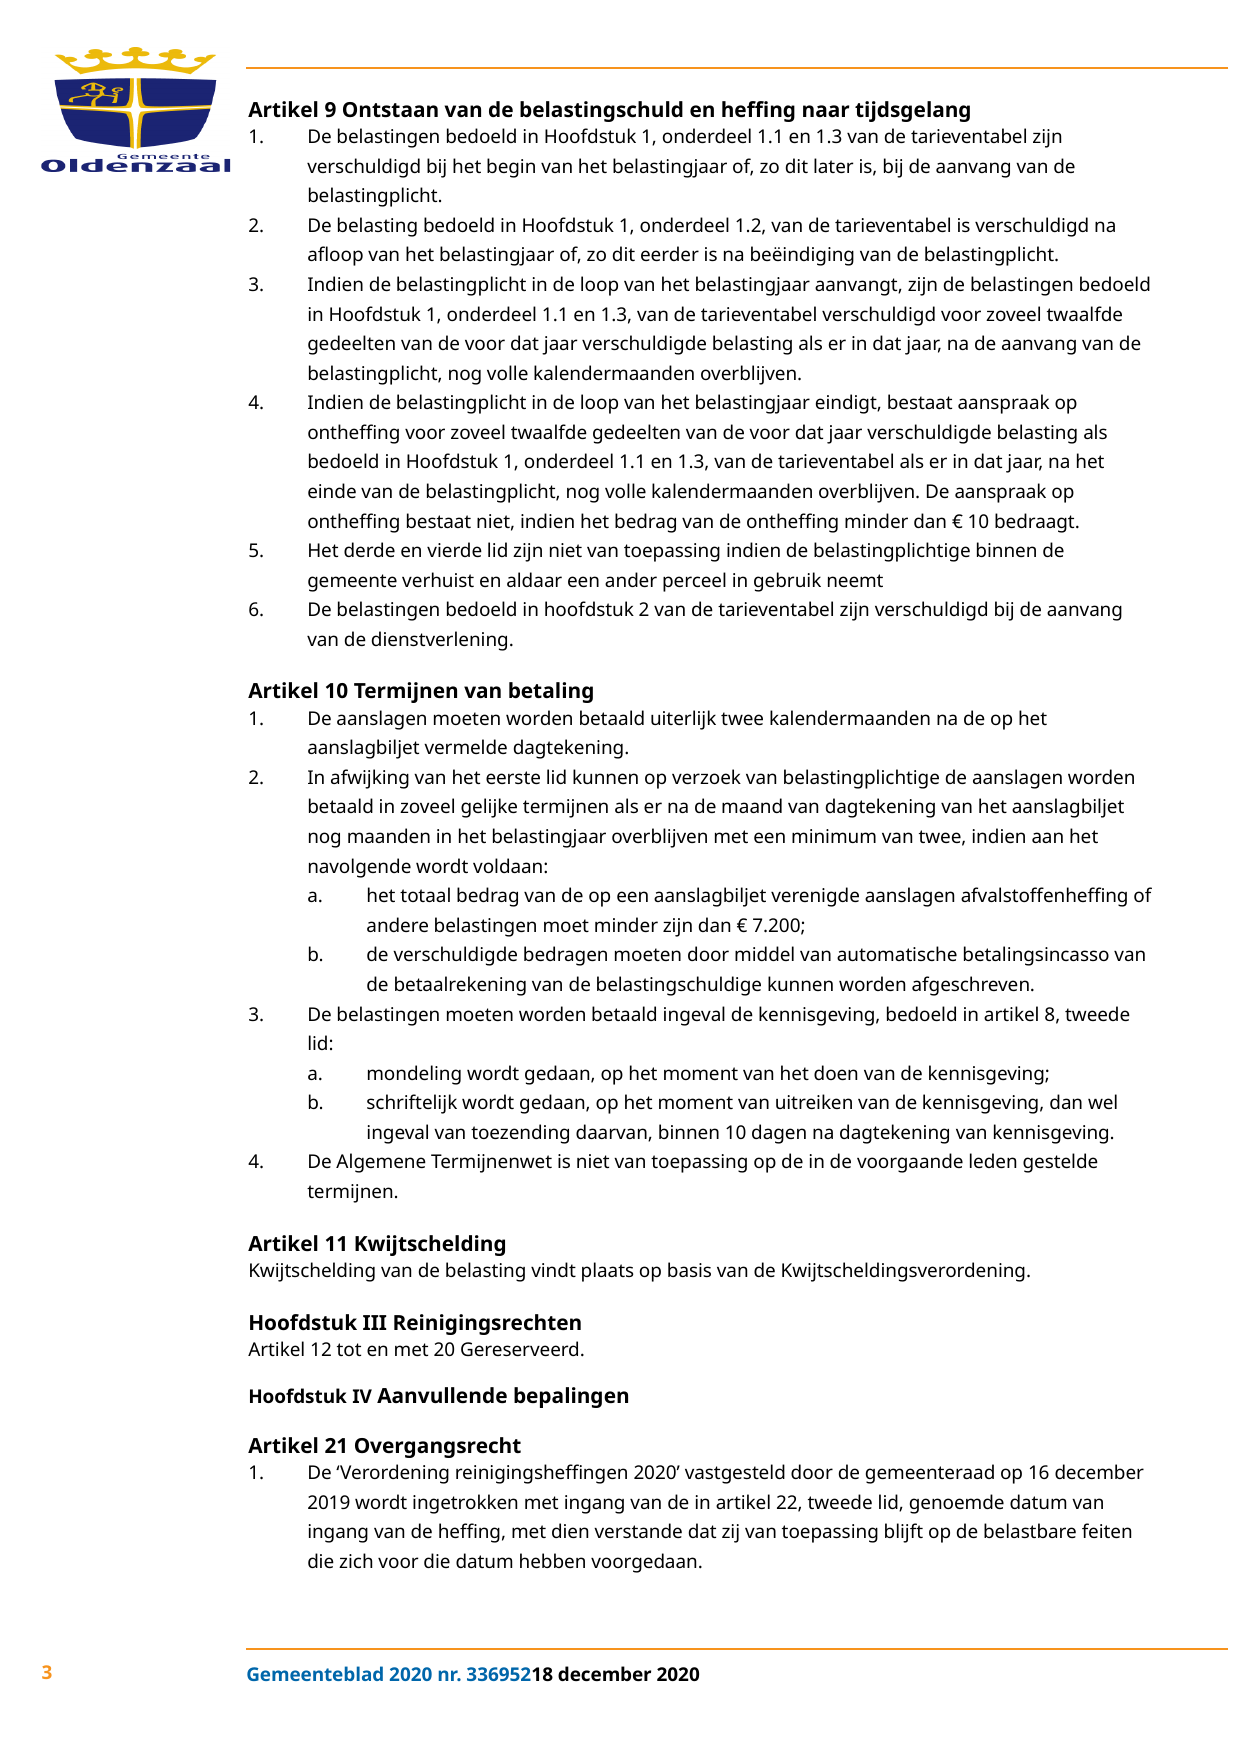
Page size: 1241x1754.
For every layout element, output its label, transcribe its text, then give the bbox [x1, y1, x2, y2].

text Hoofdstuk III Reinigingsrechten [248, 1308, 1152, 1336]
list schriftelijk wordt gedaan, op het moment van uitreiken van de kennisgeving, dan wel ingeval van toezending daarvan, binnen 10 dagen na dagtekening van kennisgeving. [307, 1089, 1152, 1145]
picture [41, 47, 231, 172]
list mondeling wordt gedaan, op het moment van het doen van de kennisgeving; [307, 1060, 1152, 1086]
list De ‘Verordening reinigingsheffingen 2020’ vastgesteld door de gemeenteraad op 16 december 2019 wordt ingetrokken met ingang van de in artikel 22, tweede lid, genoemde datum van ingang van de heffing, met dien verstande dat zij van toepassing blijft op de belastbare feiten die zich voor die datum hebben voorgedaan. [248, 1459, 1152, 1574]
list De aanslagen moeten worden betaald uiterlijk twee kalendermaanden na de op het aanslagbiljet vermelde dagtekening. [248, 705, 1152, 760]
text Artikel 12 tot en met 20 Gereserveerd. [248, 1336, 1152, 1362]
list Indien de belastingplicht in de loop van het belastingjaar eindigt, bestaat aanspraak op ontheffing voor zoveel twaalfde gedeelten van de voor dat jaar verschuldigde belasting als bedoeld in Hoofdstuk 1, onderdeel 1.1 en 1.3, van de tarieventabel als er in dat jaar, na het einde van de belastingplicht, nog volle kalendermaanden overblijven. De aanspraak op ontheffing bestaat niet, indien het bedrag van de ontheffing minder dan € 10 bedraagt. [248, 389, 1152, 533]
list De Algemene Termijnenwet is niet van toepassing op de in de voorgaande leden gestelde termijnen. [248, 1149, 1152, 1204]
text Hoofdstuk IV Aanvullende bepalingen [248, 1382, 1152, 1410]
list De belasting bedoeld in Hoofdstuk 1, onderdeel 1.2, van de tarieventabel is verschuldigd na afloop van het belastingjaar of, zo dit eerder is na beëindiging van de belastingplicht. [248, 212, 1152, 267]
list de verschuldigde bedragen moeten door middel van automatische betalingsincasso van de betaalrekening van de belastingschuldige kunnen worden afgeschreven. [307, 942, 1152, 997]
text Artikel 10 Termijnen van betaling [248, 677, 1152, 705]
list In afwijking van het eerste lid kunnen op verzoek van belastingplichtige de aanslagen worden betaald in zoveel gelijke termijnen als er na de maand van dagtekening van het aanslagbiljet nog maanden in het belastingjaar overblijven met een minimum van twee, indien aan het navolgende wordt voldaan: [248, 764, 1152, 879]
list het totaal bedrag van de op een aanslagbiljet verenigde aanslagen afvalstoffenheffing of andere belastingen moet minder zijn dan € 7.200; [307, 882, 1152, 938]
list De belastingen moeten worden betaald ingeval de kennisgeving, bedoeld in artikel 8, tweede lid: [248, 1001, 1152, 1056]
text Artikel 9 Ontstaan van de belastingschuld en heffing naar tijdsgelang [248, 95, 1152, 123]
list Het derde en vierde lid zijn niet van toepassing indien de belastingplichtige binnen de gemeente verhuist en aldaar een ander perceel in gebruik neemt [248, 537, 1152, 593]
list De belastingen bedoeld in Hoofdstuk 1, onderdeel 1.1 en 1.3 van de tarieventabel zijn verschuldigd bij het begin van het belastingjaar of, zo dit later is, bij de aanvang van de belastingplicht. [248, 123, 1152, 208]
text Artikel 21 Overgangsrecht [248, 1431, 1152, 1459]
list Indien de belastingplicht in de loop van het belastingjaar aanvangt, zijn de belastingen bedoeld in Hoofdstuk 1, onderdeel 1.1 en 1.3, van de tarieventabel verschuldigd voor zoveel twaalfde gedeelten van de voor dat jaar verschuldigde belasting als er in dat jaar, na de aanvang van de belastingplicht, nog volle kalendermaanden overblijven. [248, 271, 1152, 386]
text Artikel 11 Kwijtschelding [248, 1229, 1152, 1257]
text Kwijtschelding van de belasting vindt plaats op basis van de Kwijtscheldingsverordening. [248, 1257, 1152, 1283]
list De belastingen bedoeld in hoofdstuk 2 van de tarieventabel zijn verschuldigd bij de aanvang van de dienstverlening. [248, 597, 1152, 652]
